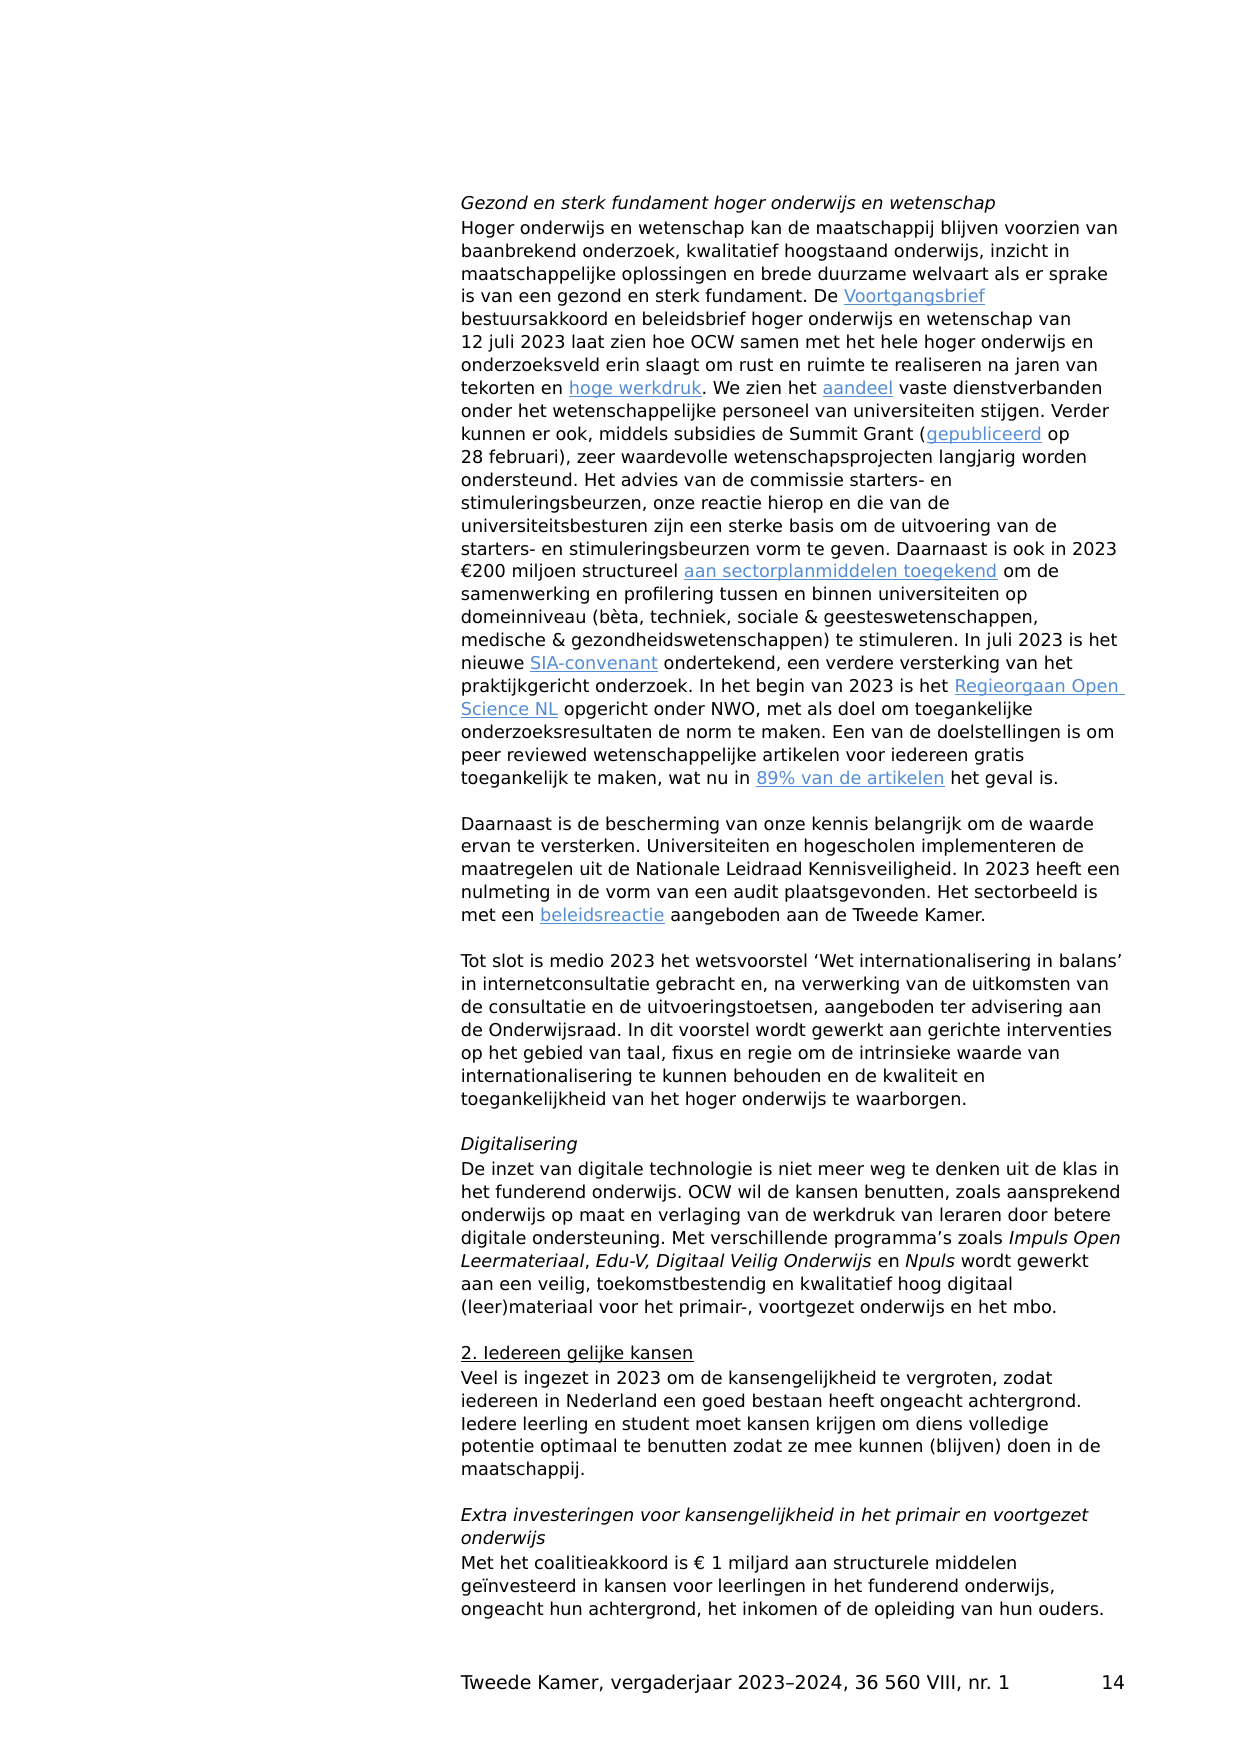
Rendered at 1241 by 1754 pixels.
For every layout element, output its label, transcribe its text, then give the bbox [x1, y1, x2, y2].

text Gezond en sterk fundament hoger onderwijs en wetenschap [461, 191, 1125, 214]
text Veel is ingezet in 2023 om de kansengelijkheid te vergroten, zodat iedereen in Nederland een goed bestaan heeft ongeacht achtergrond. Iedere leerling en student moet kansen krijgen om diens volledige potentie optimaal te benutten zodat ze mee kunnen (blijven) doen in de maatschappij. [461, 1366, 1125, 1480]
text Tot slot is medio 2023 het wetsvoorstel ‘Wet internationalisering in balans’ in internetconsultatie gebracht en, na verwerking van de uitkomsten van de consultatie en de uitvoeringstoetsen, aangeboden ter advisering aan de Onderwijsraad. In dit voorstel wordt gewerkt aan gerichte interventies op het gebied van taal, fixus en regie om de intrinsieke waarde van internationalisering te kunnen behouden en de kwaliteit en toegankelijkheid van het hoger onderwijs te waarborgen. [461, 949, 1125, 1109]
text Digitalisering [461, 1132, 1125, 1155]
text Met het coalitieakkoord is € 1 miljard aan structurele middelen geïnvesteerd in kansen voor leerlingen in het funderend onderwijs, ongeacht hun achtergrond, het inkomen of de opleiding van hun ouders. [461, 1551, 1125, 1620]
text De inzet van digitale technologie is niet meer weg te denken uit de klas in het funderend onderwijs. OCW wil de kansen benutten, zoals aansprekend onderwijs op maat en verlaging van de werkdruk van leraren door betere digitale ondersteuning. Met verschillende programma’s zoals Impuls Open Leermateriaal, Edu-V, Digitaal Veilig Onderwijs en Npuls wordt gewerkt aan een veilig, toekomstbestendig en kwalitatief hoog digitaal (leer)materiaal voor het primair-, voortgezet onderwijs en het mbo. [461, 1157, 1125, 1318]
text 2. Iedereen gelijke kansen [461, 1341, 1125, 1364]
text Daarnaast is de bescherming van onze kennis belangrijk om de waarde ervan te versterken. Universiteiten en hogescholen implementeren de maatregelen uit de Nationale Leidraad Kennisveiligheid. In 2023 heeft een nulmeting in de vorm van een audit plaatsgevonden. Het sectorbeeld is met een beleidsreactie aangeboden aan de Tweede Kamer. [461, 812, 1125, 926]
text Extra investeringen voor kansengelijkheid in het primair en voortgezet onderwijs [461, 1503, 1125, 1549]
text Hoger onderwijs en wetenschap kan de maatschappij blijven voorzien van baanbrekend onderzoek, kwalitatief hoogstaand onderwijs, inzicht in maatschappelijke oplossingen en brede duurzame welvaart als er sprake is van een gezond en sterk fundament. De Voortgangsbrief bestuursakkoord en beleidsbrief hoger onderwijs en wetenschap van 12 juli 2023 laat zien hoe OCW samen met het hele hoger onderwijs en onderzoeksveld erin slaagt om rust en ruimte te realiseren na jaren van tekorten en hoge werkdruk. We zien het aandeel vaste dienstverbanden onder het wetenschappelijke personeel van universiteiten stijgen. Verder kunnen er ook, middels subsidies de Summit Grant (gepubliceerd op 28 februari), zeer waardevolle wetenschapsprojecten langjarig worden ondersteund. Het advies van de commissie starters- en stimuleringsbeurzen, onze reactie hierop en die van de universiteitsbesturen zijn een sterke basis om de uitvoering van de starters- en stimuleringsbeurzen vorm te geven. Daarnaast is ook in 2023 €200 miljoen structureel aan sectorplanmiddelen toegekend om de samenwerking en profilering tussen en binnen universiteiten op domeinniveau (bèta, techniek, sociale & geesteswetenschappen, medische & gezondheidswetenschappen) te stimuleren. In juli 2023 is het nieuwe SIA-convenant ondertekend, een verdere versterking van het praktijkgericht onderzoek. In het begin van 2023 is het Regieorgaan Open Science NL opgericht onder NWO, met als doel om toegankelijke onderzoeksresultaten de norm te maken. Een van de doelstellingen is om peer reviewed wetenschappelijke artikelen voor iedereen gratis toegankelijk te maken, wat nu in 89% van de artikelen het geval is. [461, 216, 1125, 789]
